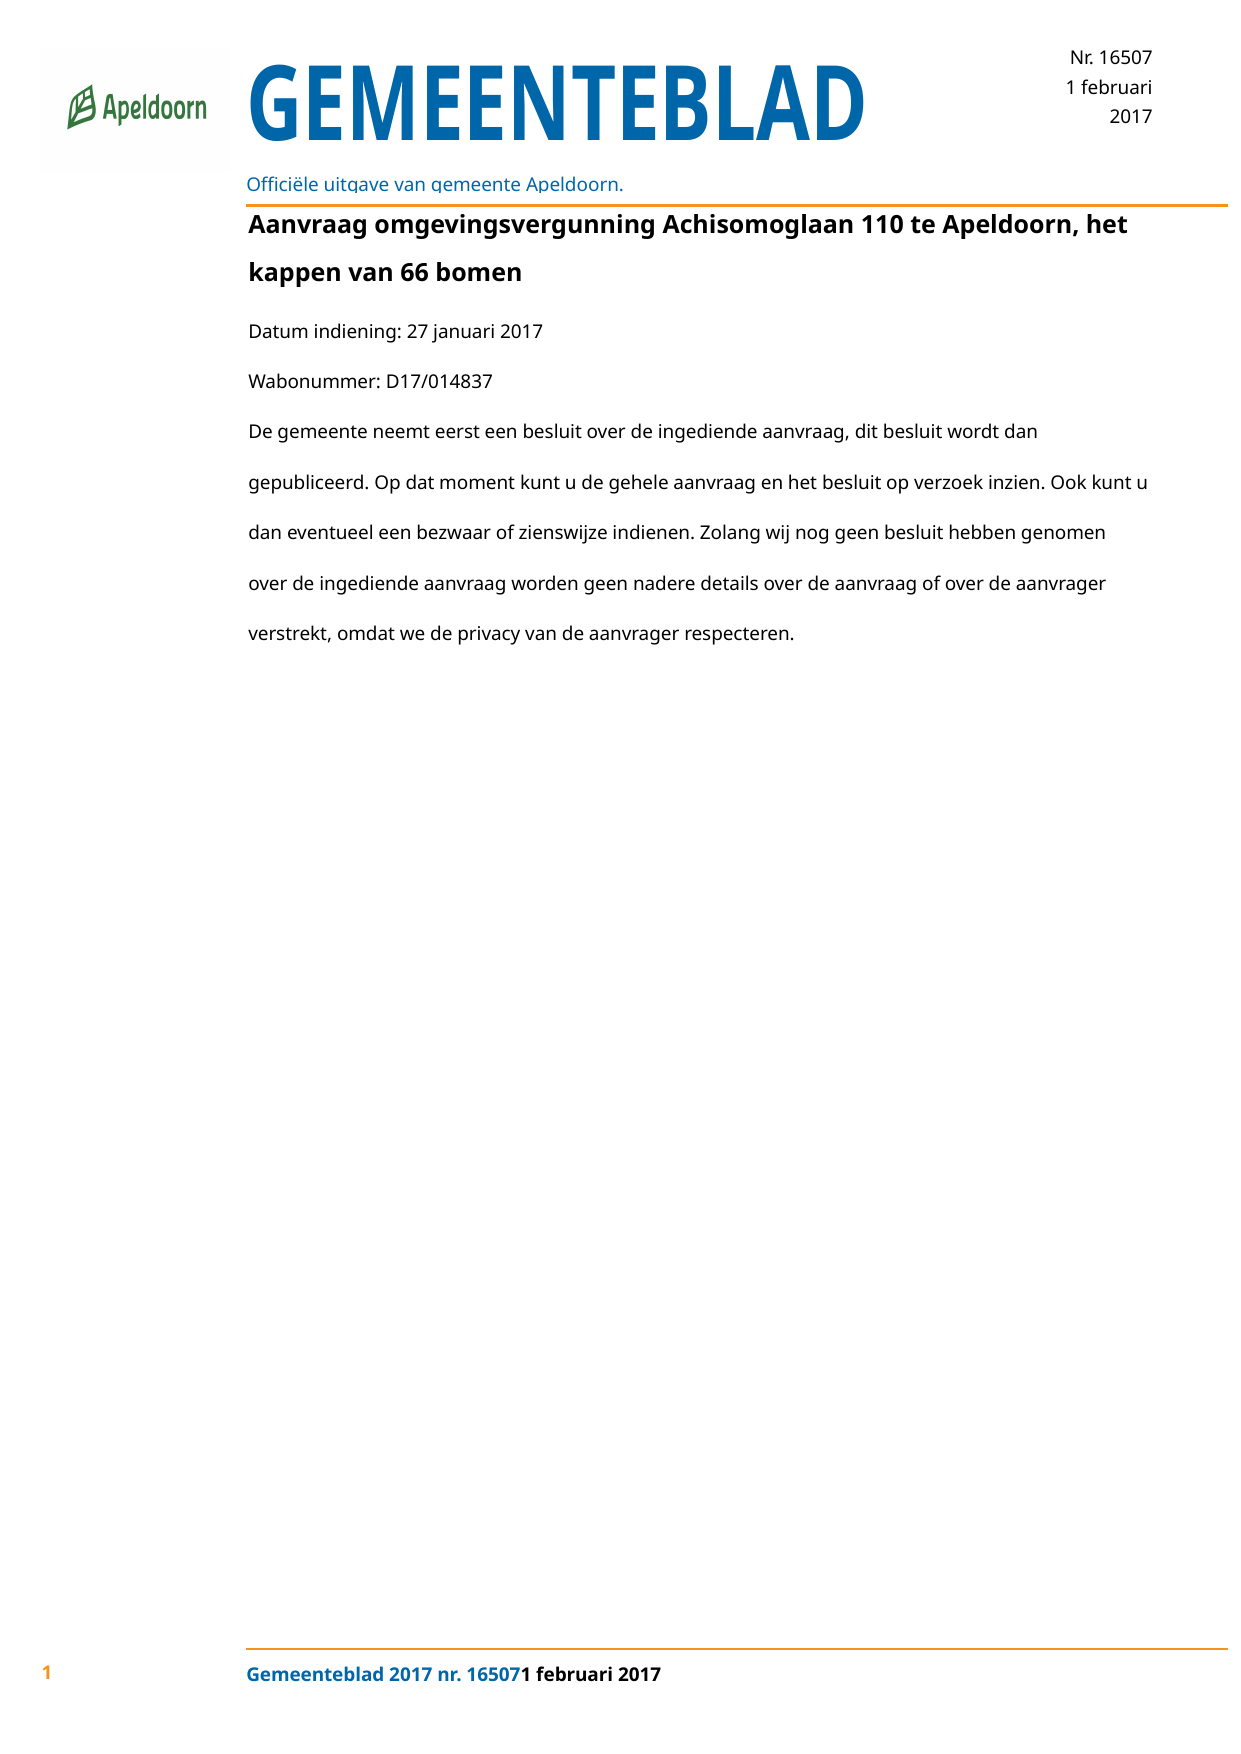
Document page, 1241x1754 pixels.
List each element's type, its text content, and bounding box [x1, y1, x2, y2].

text De gemeente neemt eerst een besluit over de ingediende aanvraag, dit besluit wordt dan [248, 419, 1152, 444]
text verstrekt, omdat we de privacy van de aanvrager respecteren. [248, 620, 1152, 646]
text gepubliceerd. Op dat moment kunt u de gehele aanvraag en het besluit op verzoek inzien. Ook kunt u [248, 469, 1152, 495]
text Aanvraag omgevingsvergunning Achisomoglaan 110 te Apeldoorn, het kappen van 66 bomen [248, 207, 1152, 288]
text Datum indiening: 27 januari 2017 [248, 318, 1152, 344]
text over de ingediende aanvraag worden geen nadere details over de aanvraag of over de aanvrager [248, 570, 1152, 596]
text dan eventueel een bezwaar of zienswijze indienen. Zolang wij nog geen besluit hebben genomen [248, 519, 1152, 545]
text Wabonummer: D17/014837 [248, 368, 1152, 394]
picture [41, 47, 231, 172]
